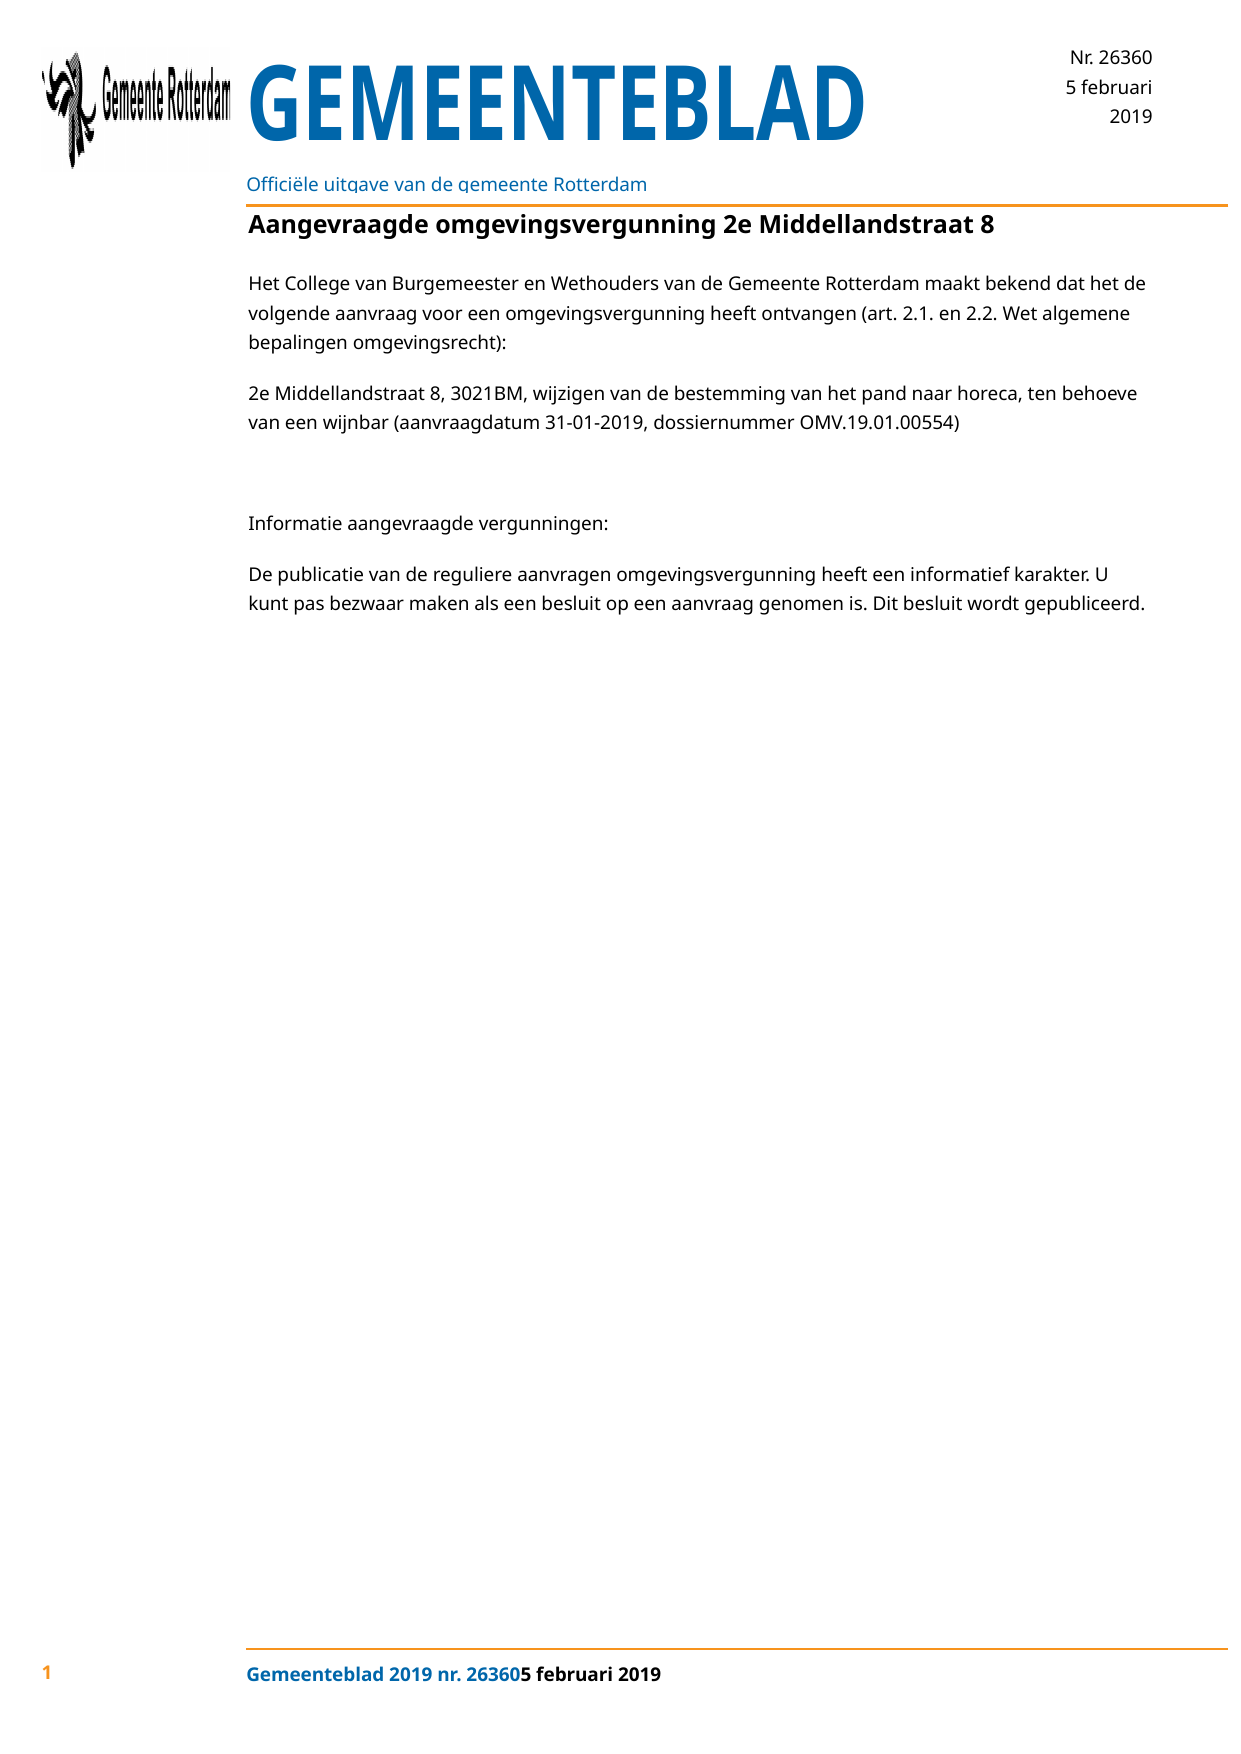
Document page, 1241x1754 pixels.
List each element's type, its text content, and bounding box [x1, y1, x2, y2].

text Aangevraagde omgevingsvergunning 2e Middellandstraat 8 [248, 207, 1152, 241]
text 2e Middellandstraat 8, 3021BM, wijzigen van de bestemming van het pand naar horeca, ten behoeve van een wijnbar (aanvraagdatum 31-01-2019, dossiernummer OMV.19.01.00554) [248, 380, 1152, 435]
text De publicatie van de reguliere aanvragen omgevingsvergunning heeft een informatief karakter. U kunt pas bezwaar maken als een besluit op een aanvraag genomen is. Dit besluit wordt gepubliceerd. [248, 561, 1152, 616]
text Het College van Burgemeester en Wethouders van de Gemeente Rotterdam maakt bekend dat het de volgende aanvraag voor een omgevingsvergunning heeft ontvangen (art. 2.1. en 2.2. Wet algemene bepalingen omgevingsrecht): [248, 270, 1152, 355]
picture [41, 47, 231, 172]
text Informatie aangevraagde vergunningen: [248, 510, 1152, 536]
